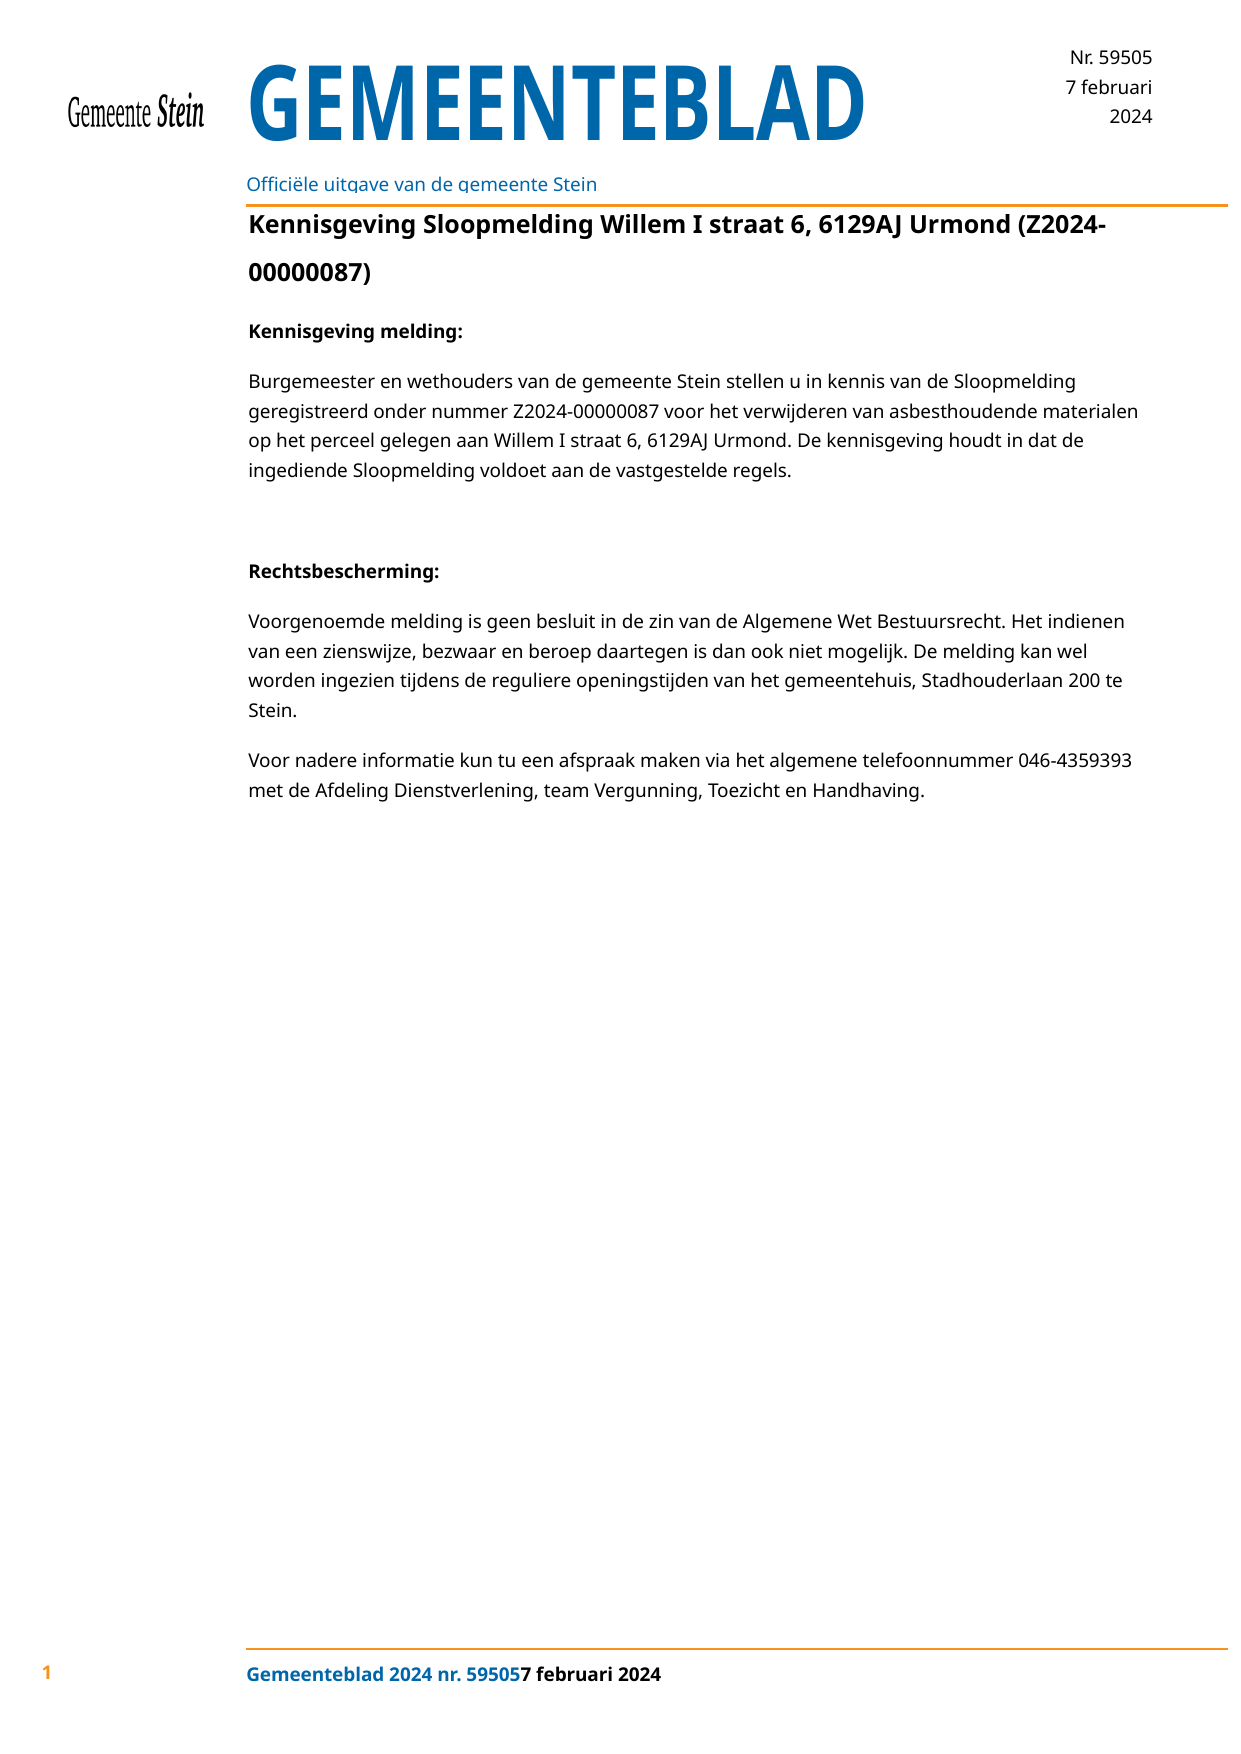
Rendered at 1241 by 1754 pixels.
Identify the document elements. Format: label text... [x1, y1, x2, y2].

text Kennisgeving melding: [248, 318, 1152, 344]
text Burgemeester en wethouders van de gemeente Stein stellen u in kennis van de Sloopmelding geregistreerd onder nummer Z2024-00000087 voor het verwijderen van asbesthoudende materialen op het perceel gelegen aan Willem I straat 6, 6129AJ Urmond. De kennisgeving houdt in dat de ingediende Sloopmelding voldoet aan de vastgestelde regels. [248, 368, 1152, 483]
text Voorgenoemde melding is geen besluit in de zin van de Algemene Wet Bestuursrecht. Het indienen van een zienswijze, bezwaar en beroep daartegen is dan ook niet mogelijk. De melding kan wel worden ingezien tijdens de reguliere openingstijden van het gemeentehuis, Stadhouderlaan 200 te Stein. [248, 608, 1152, 723]
text Kennisgeving Sloopmelding Willem I straat 6, 6129AJ Urmond (Z2024-00000087) [248, 207, 1152, 288]
text Rechtsbescherming: [248, 558, 1152, 584]
text Voor nadere informatie kun tu een afspraak maken via het algemene telefoonnummer 046-4359393 met de Afdeling Dienstverlening, team Vergunning, Toezicht en Handhaving. [248, 747, 1152, 803]
picture [41, 47, 231, 172]
